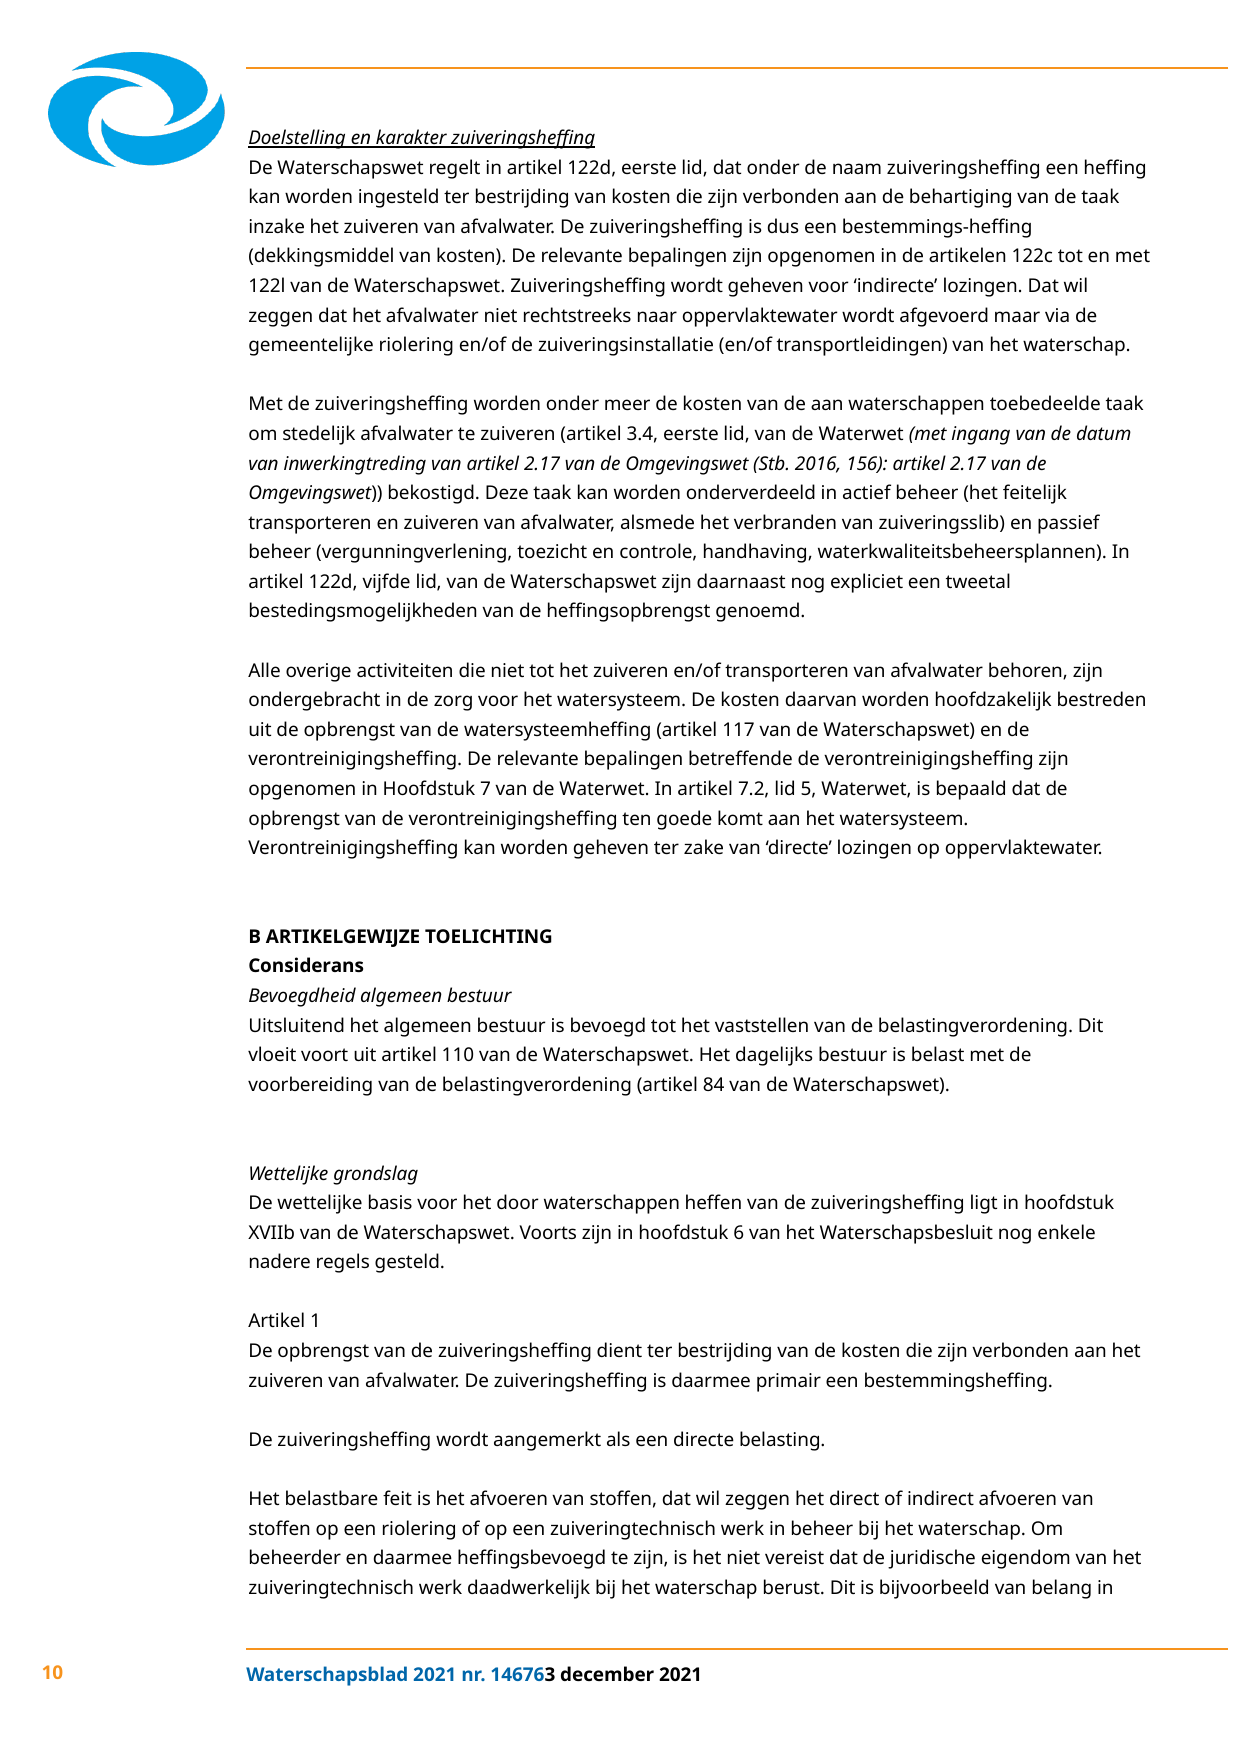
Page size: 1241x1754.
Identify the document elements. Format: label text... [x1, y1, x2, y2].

text Artikel 1 [248, 1308, 1152, 1333]
text Wettelijke grondslag [248, 1160, 1152, 1186]
text Het belastbare feit is het afvoeren van stoffen, dat wil zeggen het direct of indirect afvoeren van stoffen op een riolering of op een zuiveringtechnisch werk in beheer bij het waterschap. Om beheerder en daarmee heffingsbevoegd te zijn, is het niet vereist dat de juridische eigendom van het zuiveringtechnisch werk daadwerkelijk bij het waterschap berust. Dit is bijvoorbeeld van belang in [248, 1485, 1152, 1600]
text Bevoegdheid algemeen bestuur [248, 982, 1152, 1008]
text Alle overige activiteiten die niet tot het zuiveren en/of transporteren van afvalwater behoren, zijn ondergebracht in de zorg voor het watersysteem. De kosten daarvan worden hoofdzakelijk bestreden uit de opbrengst van de watersysteemheffing (artikel 117 van de Waterschapswet) en de verontreinigingsheffing. De relevante bepalingen betreffende de verontreinigingsheffing zijn opgenomen in Hoofdstuk 7 van de Waterwet. In artikel 7.2, lid 5, Waterwet, is bepaald dat de opbrengst van de verontreinigingsheffing ten goede komt aan het watersysteem. Verontreinigingsheffing kan worden geheven ter zake van ‘directe’ lozingen op oppervlaktewater. [248, 657, 1152, 860]
text Met de zuiveringsheffing worden onder meer de kosten van de aan waterschappen toebedeelde taak om stedelijk afvalwater te zuiveren (artikel 3.4, eerste lid, van de Waterwet (met ingang van de datum van inwerkingtreding van artikel 2.17 van de Omgevingswet (Stb. 2016, 156): artikel 2.17 van de Omgevingswet)) bekostigd. Deze taak kan worden onderverdeeld in actief beheer (het feitelijk transporteren en zuiveren van afvalwater, alsmede het verbranden van zuiveringsslib) en passief beheer (vergunningverlening, toezicht en controle, handhaving, waterkwaliteitsbeheersplannen). In artikel 122d, vijfde lid, van de Waterschapswet zijn daarnaast nog expliciet een tweetal bestedingsmogelijkheden van de heffingsopbrengst genoemd. [248, 391, 1152, 623]
text De wettelijke basis voor het door waterschappen heffen van de zuiveringsheffing ligt in hoofdstuk XVIIb van de Waterschapswet. Voorts zijn in hoofdstuk 6 van het Waterschapsbesluit nog enkele nadere regels gesteld. [248, 1189, 1152, 1274]
text Uitsluitend het algemeen bestuur is bevoegd tot het vaststellen van de belastingverordening. Dit vloeit voort uit artikel 110 van de Waterschapswet. Het dagelijks bestuur is belast met de voorbereiding van de belastingverordening (artikel 84 van de Waterschapswet). [248, 1012, 1152, 1097]
picture [41, 47, 231, 172]
text De zuiveringsheffing wordt aangemerkt als een directe belasting. [248, 1426, 1152, 1452]
text De opbrengst van de zuiveringsheffing dient ter bestrijding van de kosten die zijn verbonden aan het zuiveren van afvalwater. De zuiveringsheffing is daarmee primair een bestemmingsheffing. [248, 1337, 1152, 1393]
text Considerans [248, 953, 1152, 978]
text B ARTIKELGEWIJZE TOELICHTING [248, 923, 1152, 949]
text De Waterschapswet regelt in artikel 122d, eerste lid, dat onder de naam zuiveringsheffing een heffing kan worden ingesteld ter bestrijding van kosten die zijn verbonden aan de behartiging van de taak inzake het zuiveren van afvalwater. De zuiveringsheffing is dus een bestemmings-heffing (dekkingsmiddel van kosten). De relevante bepalingen zijn opgenomen in de artikelen 122c tot en met 122l van de Waterschapswet. Zuiveringsheffing wordt geheven voor ‘indirecte’ lozingen. Dat wil zeggen dat het afvalwater niet rechtstreeks naar oppervlaktewater wordt afgevoerd maar via de gemeentelijke riolering en/of de zuiveringsinstallatie (en/of transportleidingen) van het waterschap. [248, 154, 1152, 357]
text Doelstelling en karakter zuiveringsheffing [248, 124, 1152, 150]
